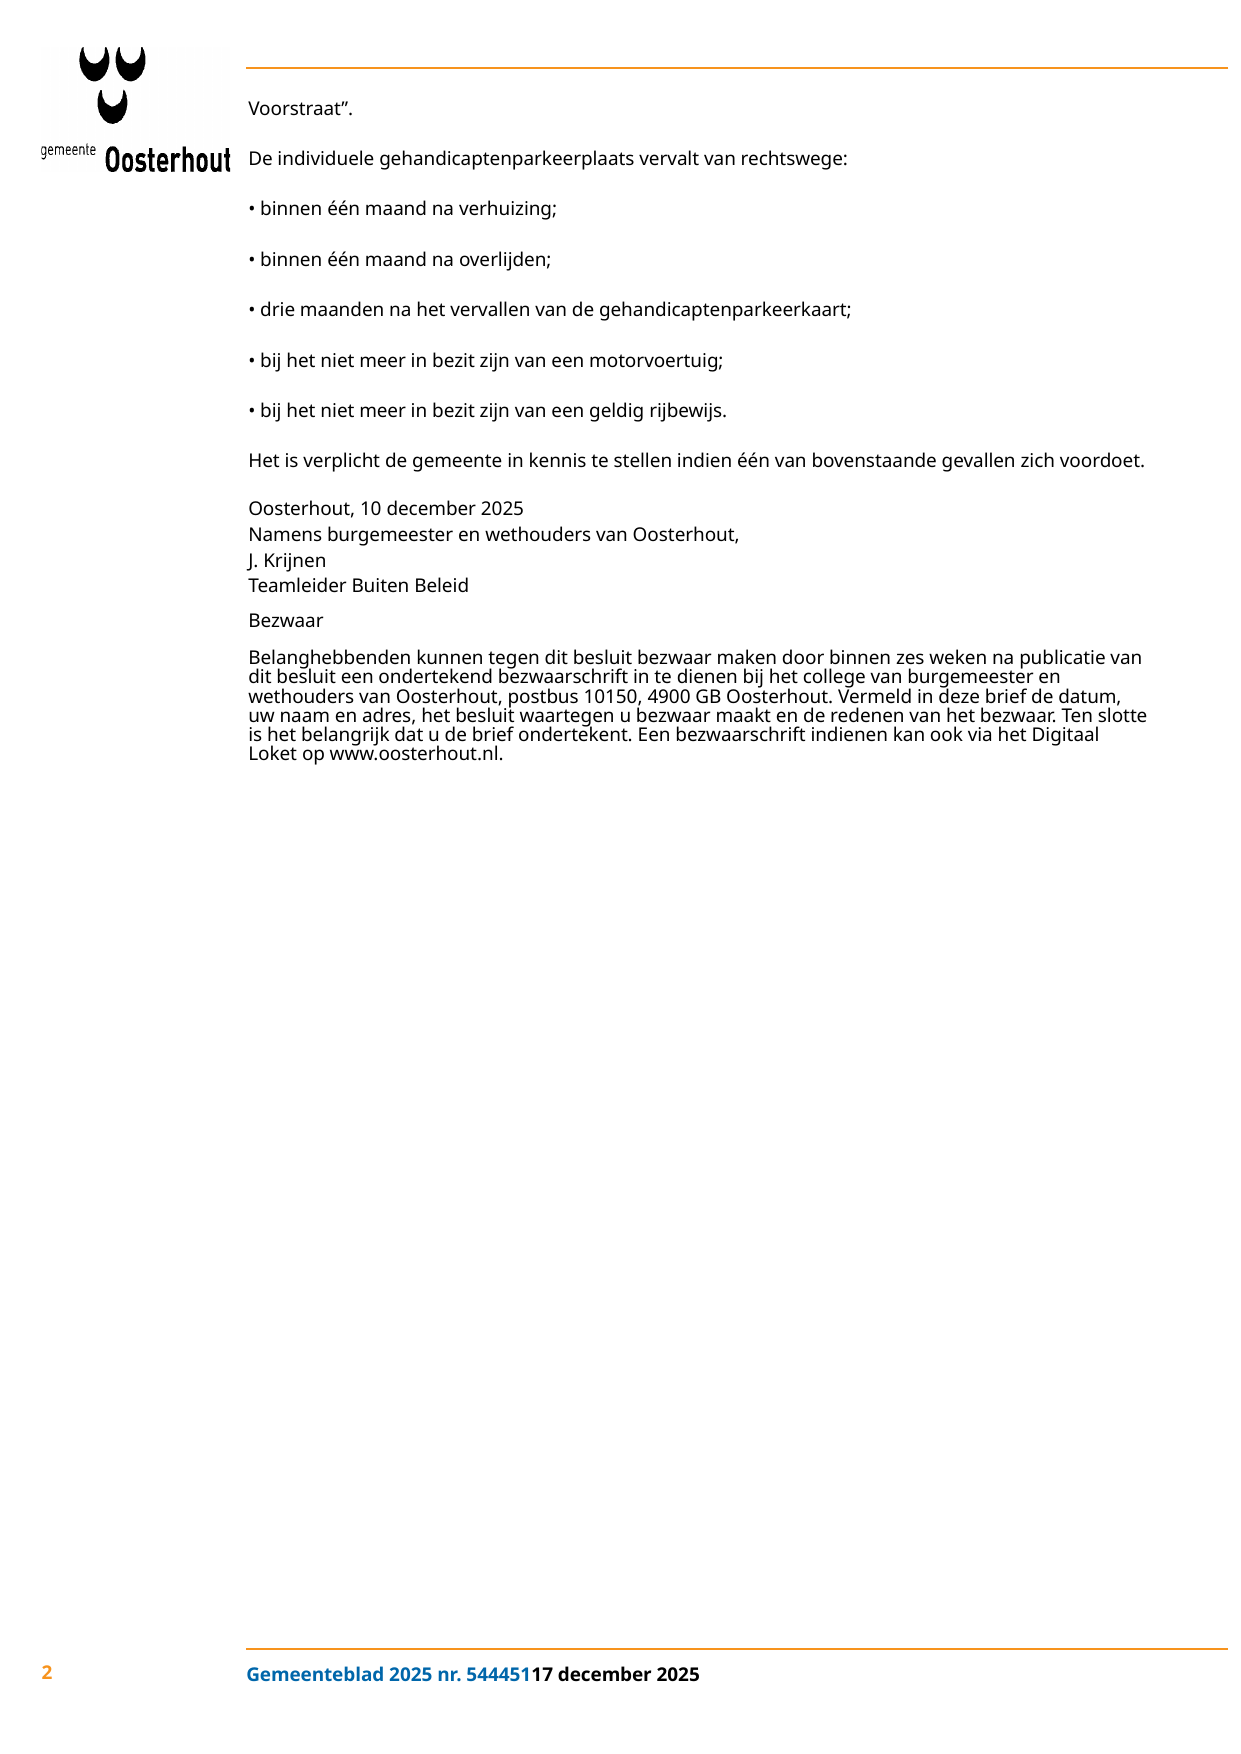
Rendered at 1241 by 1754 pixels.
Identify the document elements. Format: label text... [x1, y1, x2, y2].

text Namens burgemeester en wethouders van Oosterhout, [248, 521, 1152, 547]
text De individuele gehandicaptenparkeerplaats vervalt van rechtswege: [248, 145, 1152, 171]
text Voorstraat”. [248, 95, 1152, 121]
text • bij het niet meer in bezit zijn van een geldig rijbewijs. [248, 397, 1152, 423]
text Bezwaar [248, 612, 1152, 631]
text • binnen één maand na verhuizing; [248, 196, 1152, 221]
text • drie maanden na het vervallen van de gehandicaptenparkeerkaart; [248, 296, 1152, 322]
text Oosterhout, 10 december 2025 [248, 496, 1152, 521]
text Teamleider Buiten Beleid [248, 573, 1152, 598]
text • binnen één maand na overlijden; [248, 246, 1152, 272]
text • bij het niet meer in bezit zijn van een motorvoertuig; [248, 347, 1152, 373]
text Belanghebbenden kunnen tegen dit besluit bezwaar maken door binnen zes weken na publicatie van dit besluit een ondertekend bezwaarschrift in te dienen bij het college van burgemeester en wethouders van Oosterhout, postbus 10150, 4900 GB Oosterhout. Vermeld in deze brief de datum, uw naam en adres, het besluit waartegen u bezwaar maakt en de redenen van het bezwaar. Ten slotte is het belangrijk dat u de brief ondertekent. Een bezwaarschrift indienen kan ook via het Digitaal Loket op www.oosterhout.nl. [248, 649, 1152, 765]
text J. Krijnen [248, 547, 1152, 573]
text Het is verplicht de gemeente in kennis te stellen indien één van bovenstaande gevallen zich voordoet. [248, 448, 1152, 473]
picture [41, 47, 231, 172]
